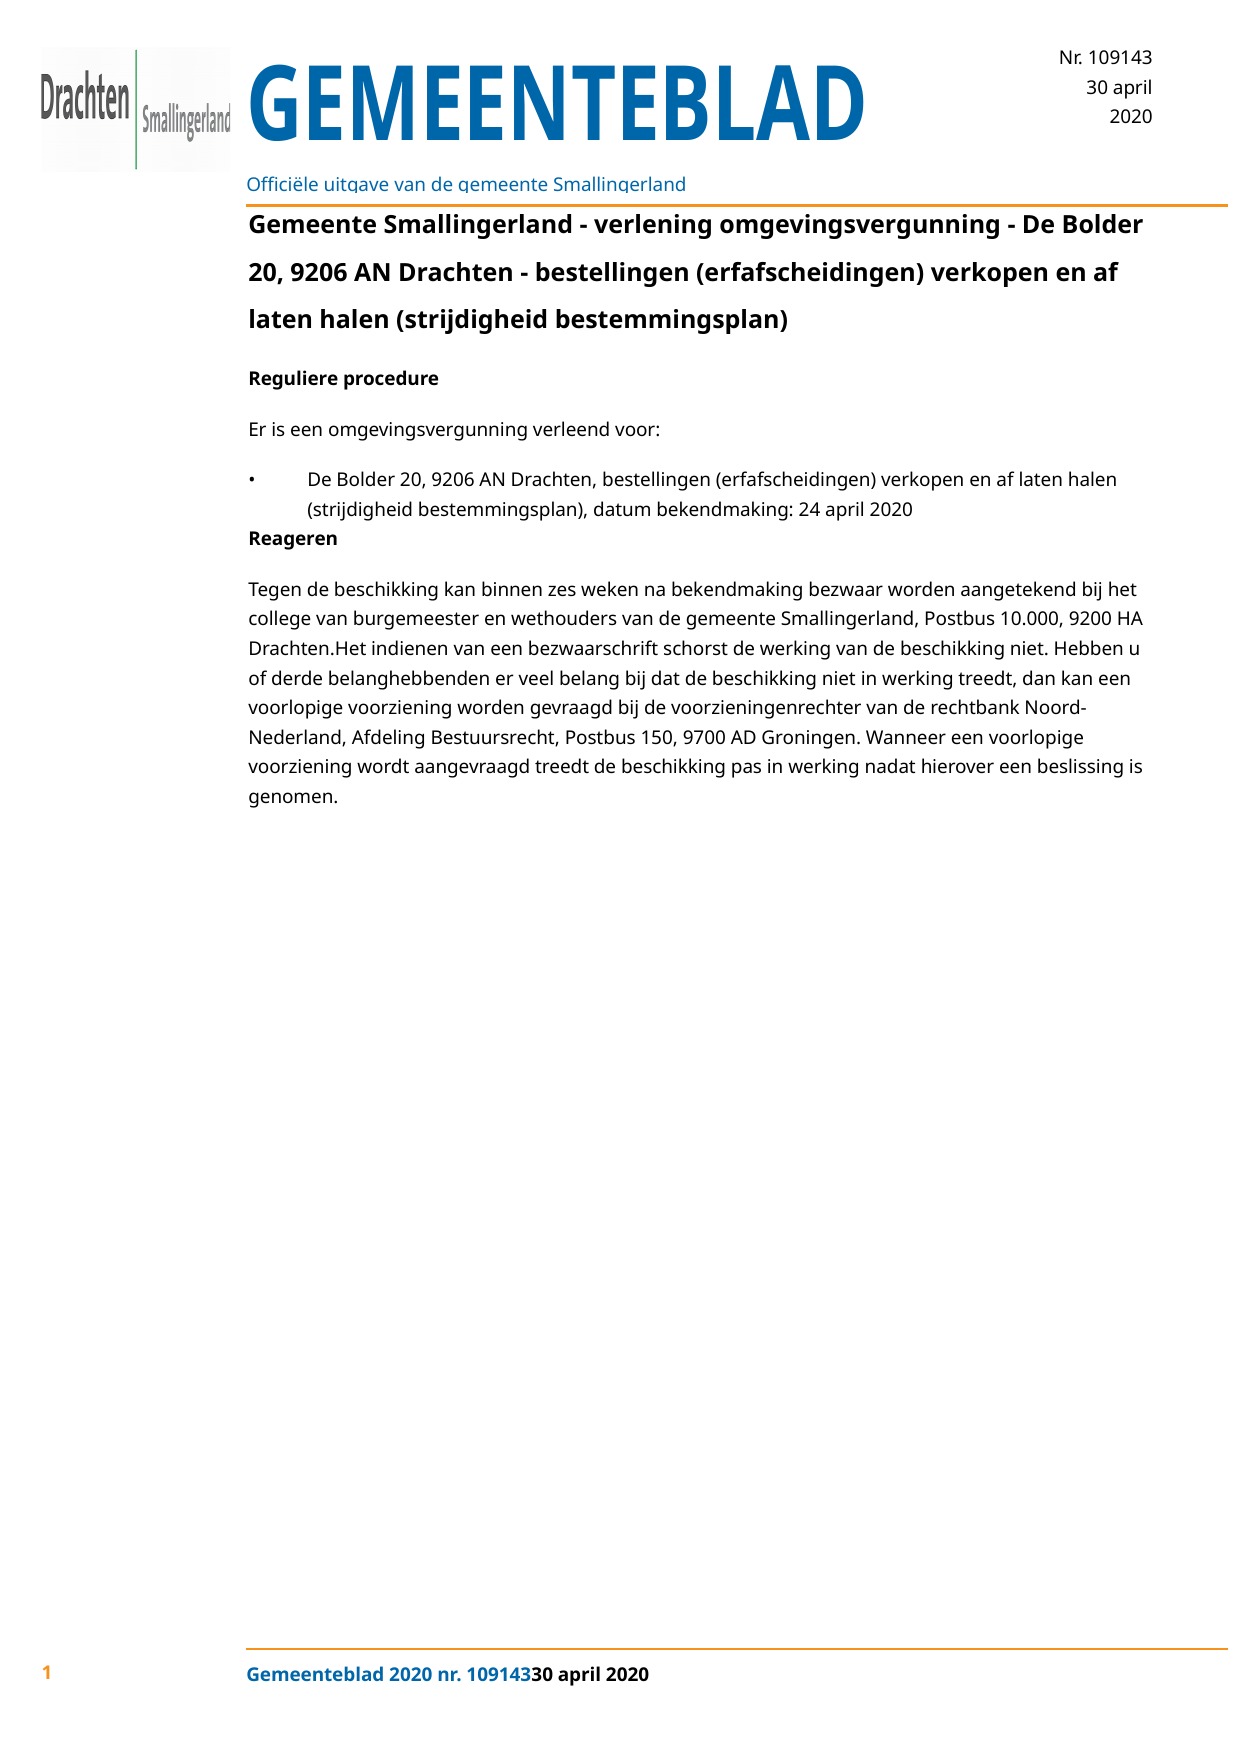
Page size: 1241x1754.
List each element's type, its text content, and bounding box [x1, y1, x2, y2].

text Gemeente Smallingerland - verlening omgevingsvergunning - De Bolder 20, 9206 AN Drachten - bestellingen (erfafscheidingen) verkopen en af laten halen (strijdigheid bestemmingsplan) [248, 207, 1152, 336]
text Tegen de beschikking kan binnen zes weken na bekendmaking bezwaar worden aangetekend bij het college van burgemeester en wethouders van de gemeente Smallingerland, Postbus 10.000, 9200 HA Drachten.Het indienen van een bezwaarschrift schorst de werking van de beschikking niet. Hebben u of derde belanghebbenden er veel belang bij dat de beschikking niet in werking treedt, dan kan een voorlopige voorziening worden gevraagd bij de voorzieningenrechter van de rechtbank Noord-Nederland, Afdeling Bestuursrecht, Postbus 150, 9700 AD Groningen. Wanneer een voorlopige voorziening wordt aangevraagd treedt de beschikking pas in werking nadat hierover een beslissing is genomen. [248, 576, 1152, 809]
list De Bolder 20, 9206 AN Drachten, bestellingen (erfafscheidingen) verkopen en af laten halen (strijdigheid bestemmingsplan), datum bekendmaking: 24 april 2020 [248, 466, 1152, 522]
text Reguliere procedure [248, 366, 1152, 391]
picture [41, 47, 231, 172]
text Er is een omgevingsvergunning verleend voor: [248, 416, 1152, 442]
text Reageren [248, 526, 1152, 551]
